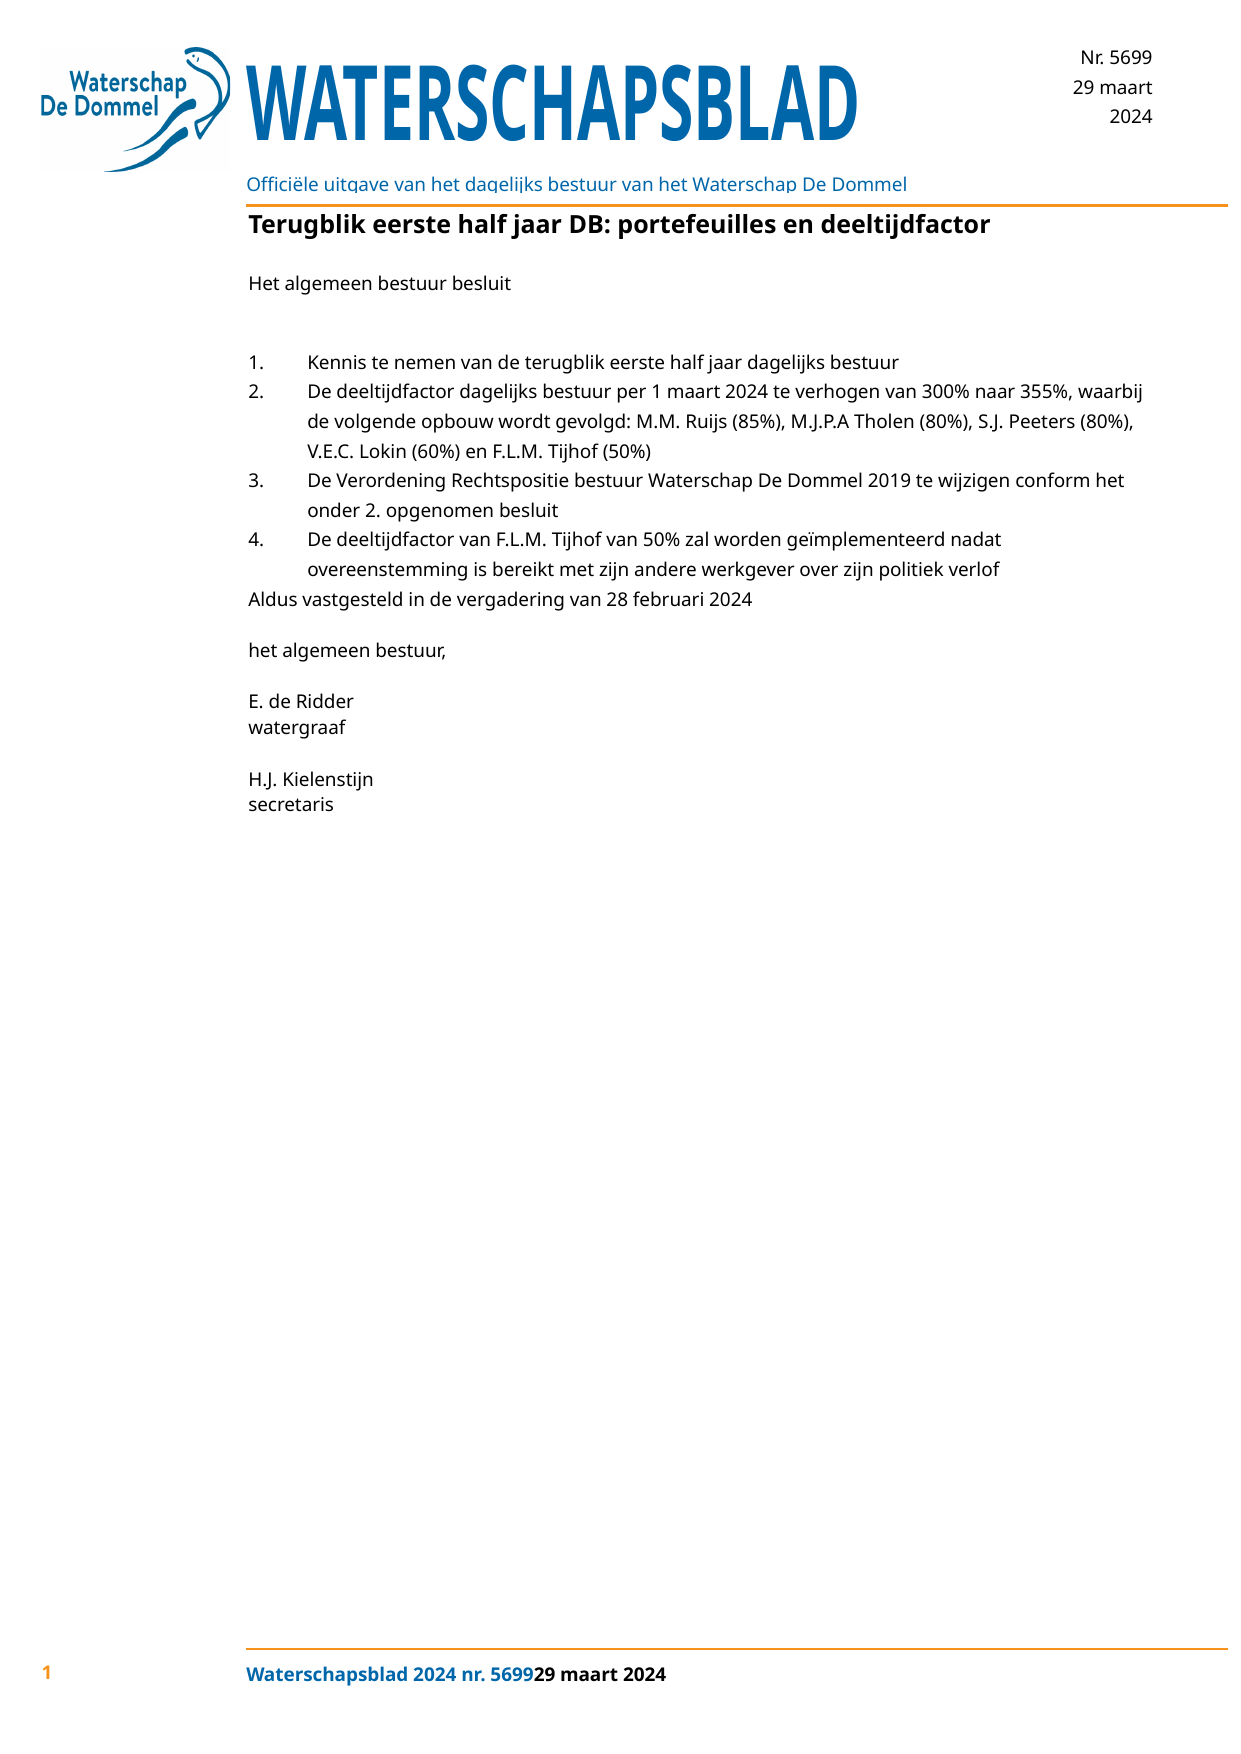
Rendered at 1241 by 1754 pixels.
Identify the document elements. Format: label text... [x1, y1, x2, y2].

text watergraaf [248, 714, 1152, 740]
text E. de Ridder [248, 689, 1152, 714]
picture [204, 47, 231, 76]
text Terugblik eerste half jaar DB: portefeuilles en deeltijdfactor [248, 207, 1152, 241]
list Kennis te nemen van de terugblik eerste half jaar dagelijks bestuur [248, 349, 1152, 375]
text het algemeen bestuur, [248, 637, 1152, 663]
picture [45, 99, 51, 111]
list De deeltijdfactor van F.L.M. Tijhof van 50% zal worden geïmplementeerd nadat overeenstemming is bereikt met zijn andere werkgever over zijn politiek verlof [248, 527, 1152, 582]
list De Verordening Rechtspositie bestuur Waterschap De Dommel 2019 te wijzigen conform het onder 2. opgenomen besluit [248, 467, 1152, 523]
text H.J. Kielenstijn [248, 766, 1152, 792]
picture [198, 118, 210, 131]
text Aldus vastgesteld in de vergadering van 28 februari 2024 [248, 586, 1152, 612]
list De deeltijdfactor dagelijks bestuur per 1 maart 2024 te verhogen van 300% naar 355%, waarbij de volgende opbouw wordt gevolgd: M.M. Ruijs (85%), M.J.P.A Tholen (80%), S.J. Peeters (80%), V.E.C. Lokin (60%) en F.L.M. Tijhof (50%) [248, 379, 1152, 464]
picture [41, 47, 231, 172]
text Het algemeen bestuur besluit [248, 270, 1152, 296]
text secretaris [248, 792, 1152, 817]
